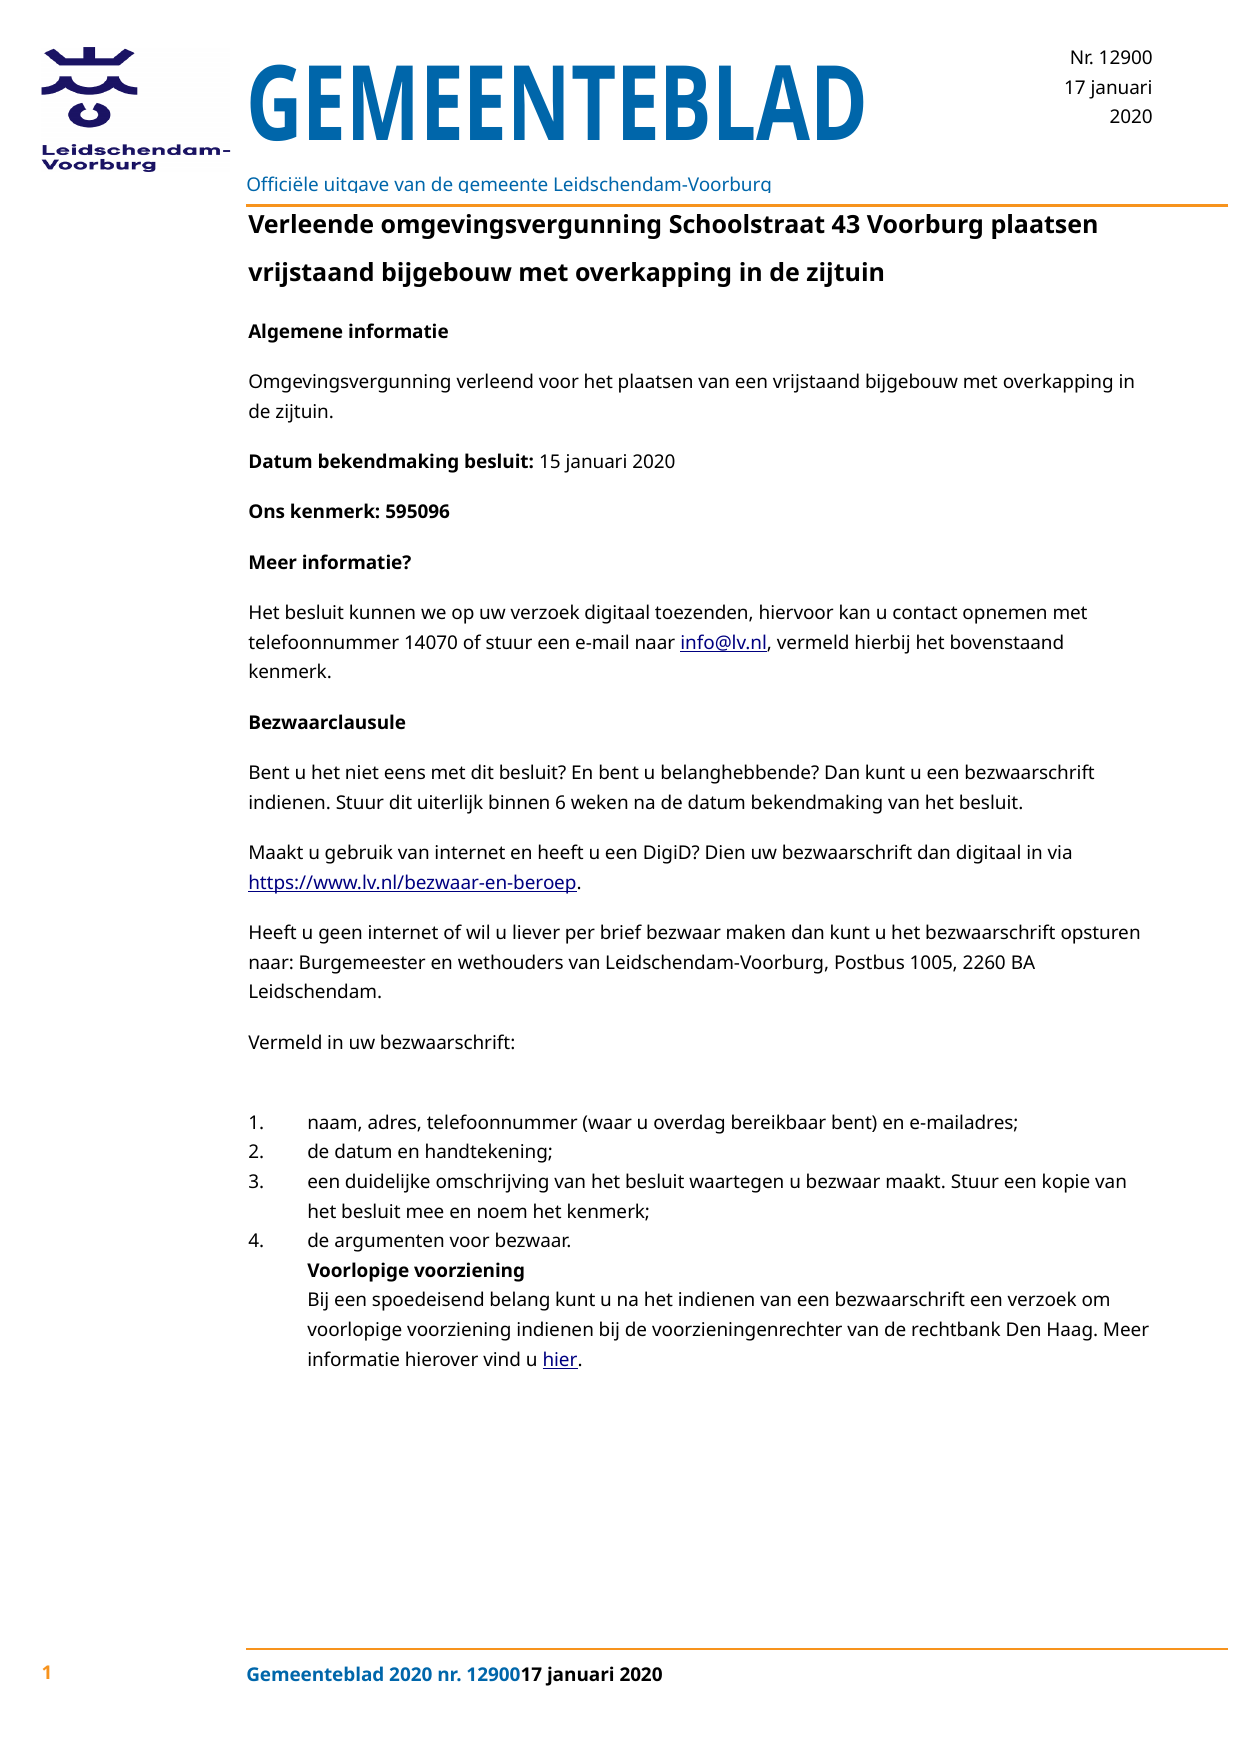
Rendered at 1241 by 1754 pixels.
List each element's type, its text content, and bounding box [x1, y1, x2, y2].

text Verleende omgevingsvergunning Schoolstraat 43 Voorburg plaatsen vrijstaand bijgebouw met overkapping in de zijtuin [248, 207, 1152, 288]
list een duidelijke omschrijving van het besluit waartegen u bezwaar maakt. Stuur een kopie van het besluit mee en noem het kenmerk; [248, 1168, 1152, 1224]
text Meer informatie? [248, 549, 1152, 575]
list de argumenten voor bezwaar. [248, 1227, 1152, 1253]
text Datum bekendmaking besluit: 15 januari 2020 [248, 448, 1152, 474]
picture [41, 47, 231, 172]
list Voorlopige voorziening [248, 1257, 1152, 1283]
text Algemene informatie [248, 318, 1152, 344]
list Bij een spoedeisend belang kunt u na het indienen van een bezwaarschrift een verzoek om voorlopige voorziening indienen bij de voorzieningenrechter van de rechtbank Den Haag. Meer informatie hierover vind u hier. [248, 1287, 1152, 1372]
text Vermeld in uw bezwaarschrift: [248, 1029, 1152, 1055]
list naam, adres, telefoonnummer (waar u overdag bereikbaar bent) en e-mailadres; [248, 1109, 1152, 1135]
text Bezwaarclausule [248, 709, 1152, 735]
text Omgevingsvergunning verleend voor het plaatsen van een vrijstaand bijgebouw met overkapping in de zijtuin. [248, 368, 1152, 424]
text Het besluit kunnen we op uw verzoek digitaal toezenden, hiervoor kan u contact opnemen met telefoonnummer 14070 of stuur een e-mail naar info@lv.nl, vermeld hierbij het bovenstaand kenmerk. [248, 599, 1152, 684]
text Bent u het niet eens met dit besluit? En bent u belanghebbende? Dan kunt u een bezwaarschrift indienen. Stuur dit uiterlijk binnen 6 weken na de datum bekendmaking van het besluit. [248, 759, 1152, 815]
text Maakt u gebruik van internet en heeft u een DigiD? Dien uw bezwaarschrift dan digitaal in via https://www.lv.nl/bezwaar-en-beroep. [248, 839, 1152, 895]
text Ons kenmerk: 595096 [248, 499, 1152, 524]
list de datum en handtekening; [248, 1139, 1152, 1164]
text Heeft u geen internet of wil u liever per brief bezwaar maken dan kunt u het bezwaarschrift opsturen naar: Burgemeester en wethouders van Leidschendam-Voorburg, Postbus 1005, 2260 BA Leidschendam. [248, 919, 1152, 1004]
